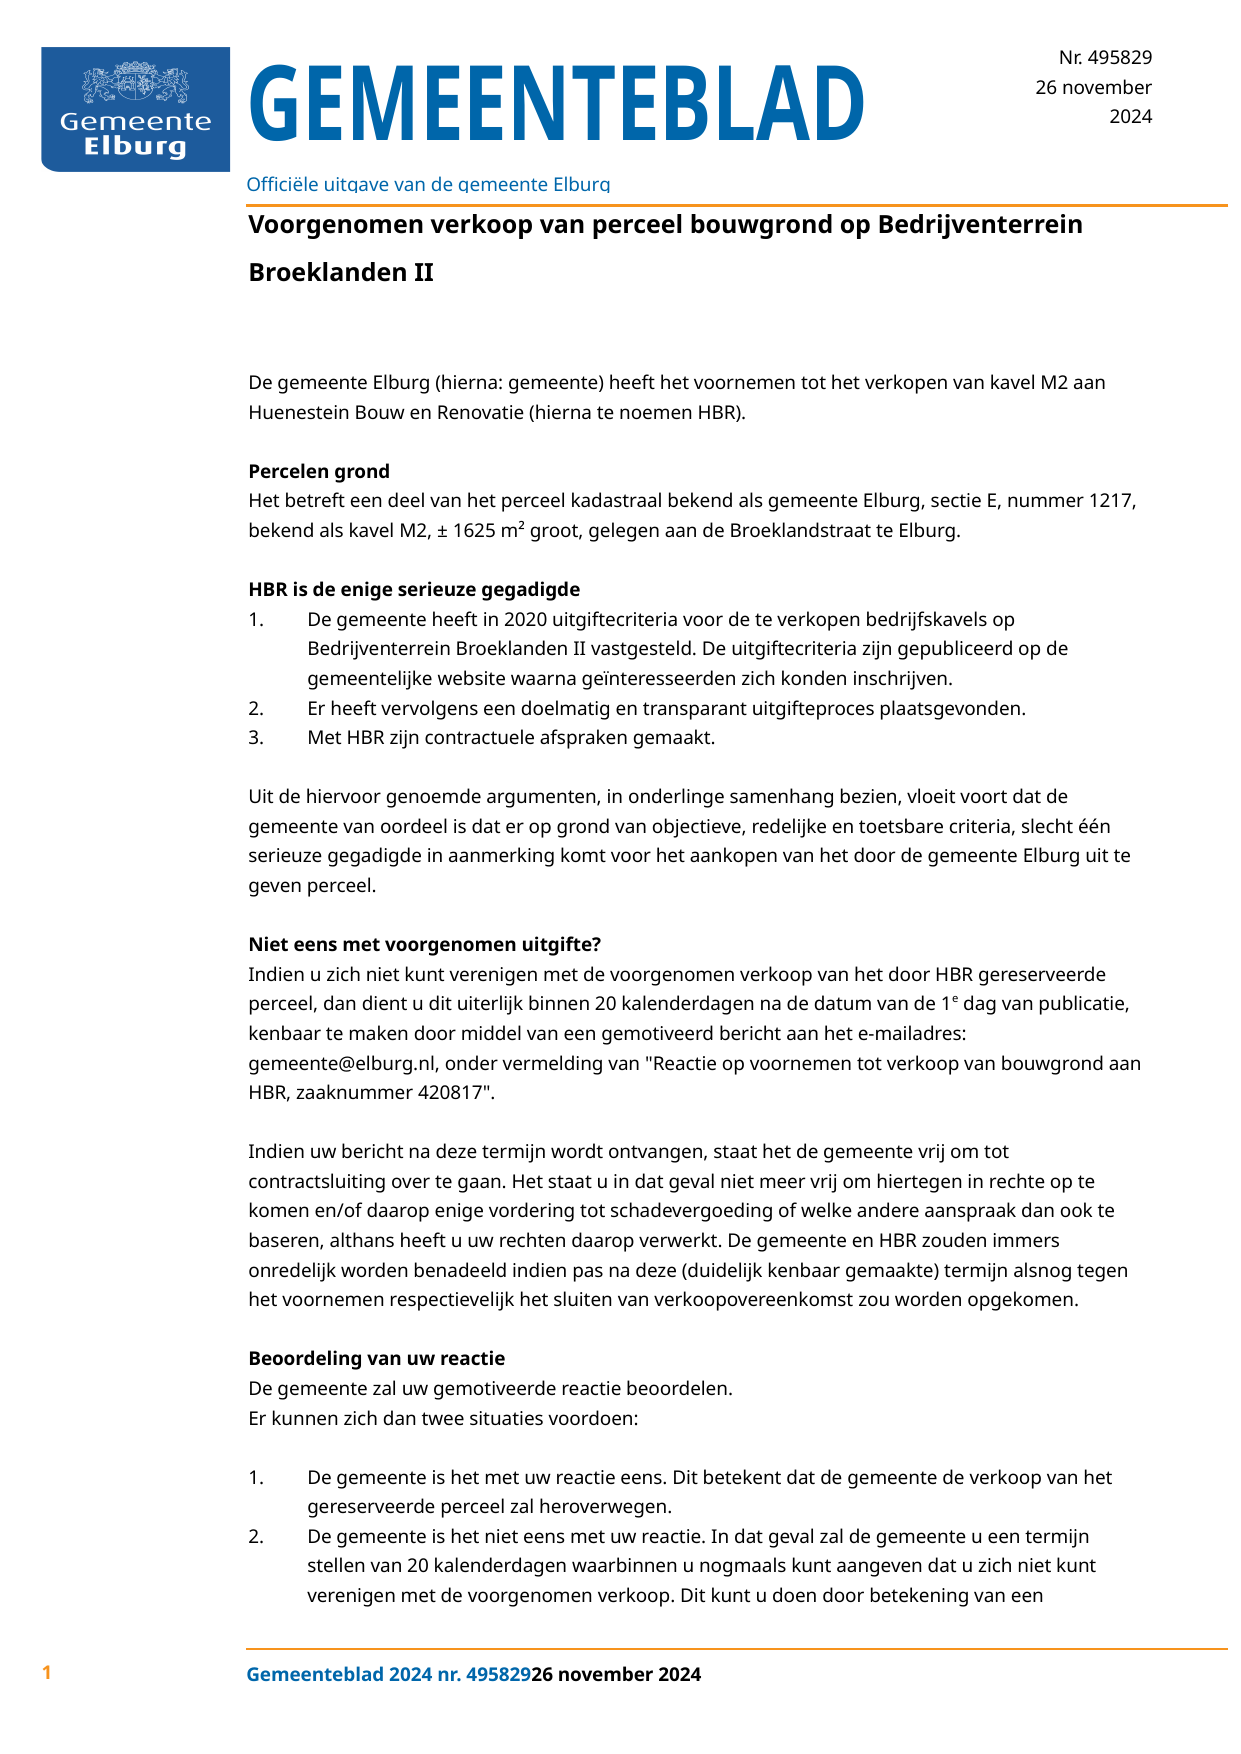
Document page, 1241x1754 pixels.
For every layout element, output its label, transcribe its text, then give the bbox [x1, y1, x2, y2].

text Percelen grond [248, 458, 1152, 484]
list De gemeente is het met uw reactie eens. Dit betekent dat de gemeente de verkoop van het gereserveerde perceel zal heroverwegen. [248, 1464, 1152, 1519]
text De gemeente Elburg (hierna: gemeente) heeft het voornemen tot het verkopen van kavel M2 aan Huenestein Bouw en Renovatie (hierna te noemen HBR). [248, 369, 1152, 425]
text Beoordeling van uw reactie [248, 1346, 1152, 1371]
text Uit de hiervoor genoemde argumenten, in onderlinge samenhang bezien, vloeit voort dat de gemeente van oordeel is dat er op grond van objectieve, redelijke en toetsbare criteria, slecht één serieuze gegadigde in aanmerking komt voor het aankopen van het door de gemeente Elburg uit te geven perceel. [248, 783, 1152, 898]
text Voorgenomen verkoop van perceel bouwgrond op Bedrijventerrein Broeklanden II [248, 207, 1152, 288]
list De gemeente is het niet eens met uw reactie. In dat geval zal de gemeente u een termijn stellen van 20 kalenderdagen waarbinnen u nogmaals kunt aangeven dat u zich niet kunt verenigen met de voorgenomen verkoop. Dit kunt u doen door betekening van een [248, 1523, 1152, 1608]
list Met HBR zijn contractuele afspraken gemaakt. [248, 724, 1152, 750]
text HBR is de enige serieuze gegadigde [248, 576, 1152, 602]
picture [41, 47, 231, 172]
list Er heeft vervolgens een doelmatig en transparant uitgifteproces plaatsgevonden. [248, 695, 1152, 721]
text Het betreft een deel van het perceel kadastraal bekend als gemeente Elburg, sectie E, nummer 1217, bekend als kavel M2, ± 1625 m² groot, gelegen aan de Broeklandstraat te Elburg. [248, 488, 1152, 543]
list De gemeente heeft in 2020 uitgiftecriteria voor de te verkopen bedrijfskavels op Bedrijventerrein Broeklanden II vastgesteld. De uitgiftecriteria zijn gepubliceerd op de gemeentelijke website waarna geïnteresseerden zich konden inschrijven. [248, 606, 1152, 691]
text Indien uw bericht na deze termijn wordt ontvangen, staat het de gemeente vrij om tot contractsluiting over te gaan. Het staat u in dat geval niet meer vrij om hiertegen in rechte op te komen en/of daarop enige vordering tot schadevergoeding of welke andere aanspraak dan ook te baseren, althans heeft u uw rechten daarop verwerkt. De gemeente en HBR zouden immers onredelijk worden benadeeld indien pas na deze (duidelijk kenbaar gemaakte) termijn alsnog tegen het voornemen respectievelijk het sluiten van verkoopovereenkomst zou worden opgekomen. [248, 1138, 1152, 1312]
text Indien u zich niet kunt verenigen met de voorgenomen verkoop van het door HBR gereserveerde perceel, dan dient u dit uiterlijk binnen 20 kalenderdagen na de datum van de 1e dag van publicatie, kenbaar te maken door middel van een gemotiveerd bericht aan het e-mailadres: gemeente@elburg.nl, onder vermelding van "Reactie op voornemen tot verkoop van bouwgrond aan HBR, zaaknummer 420817". [248, 961, 1152, 1105]
text De gemeente zal uw gemotiveerde reactie beoordelen. [248, 1375, 1152, 1401]
text Niet eens met voorgenomen uitgifte? [248, 931, 1152, 957]
text Er kunnen zich dan twee situaties voordoen: [248, 1405, 1152, 1431]
